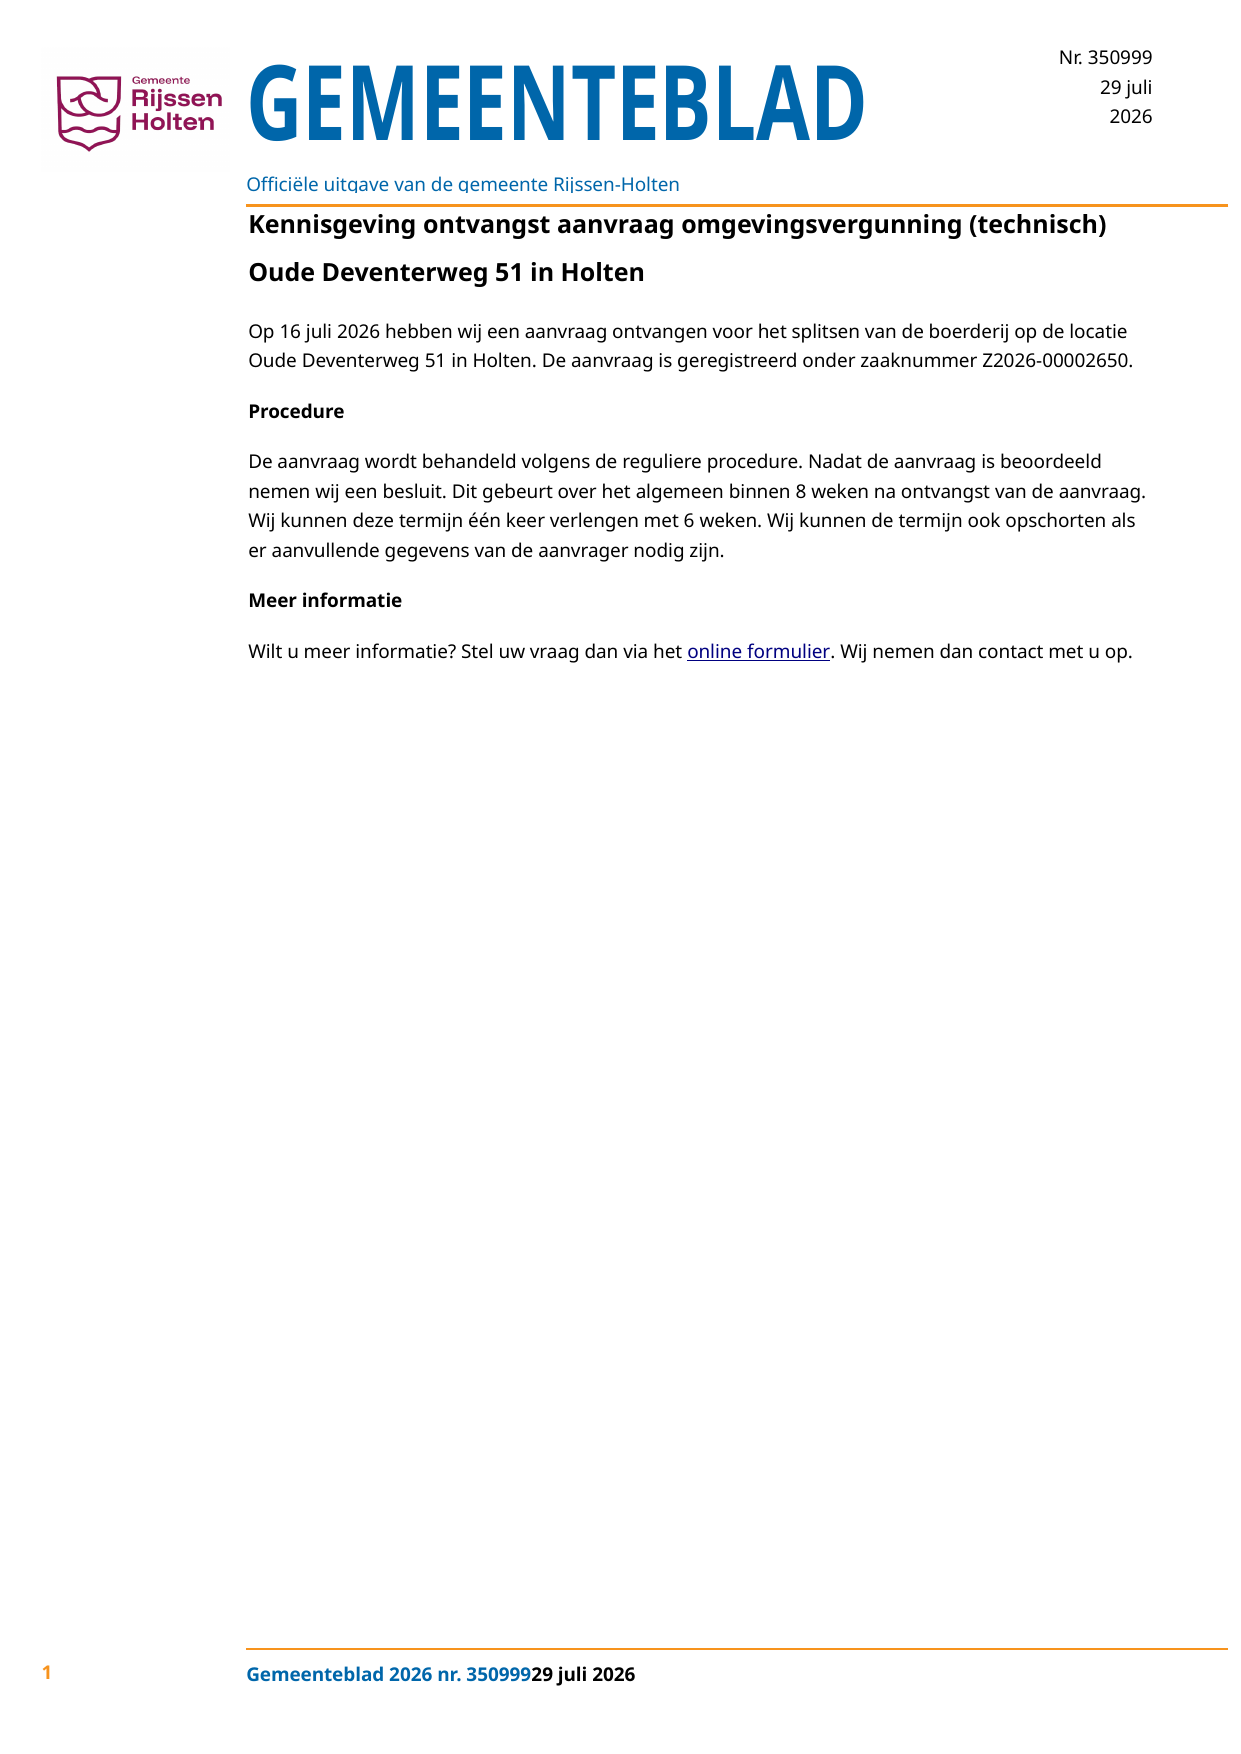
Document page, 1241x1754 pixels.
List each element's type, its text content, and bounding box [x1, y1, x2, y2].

text Procedure [248, 398, 1152, 424]
picture [41, 47, 231, 172]
text Wilt u meer informatie? Stel uw vraag dan via het online formulier. Wij nemen dan contact met u op. [248, 638, 1152, 664]
text Kennisgeving ontvangst aanvraag omgevingsvergunning (technisch) Oude Deventerweg 51 in Holten [248, 207, 1152, 288]
text Meer informatie [248, 587, 1152, 613]
text De aanvraag wordt behandeld volgens de reguliere procedure. Nadat de aanvraag is beoordeeld nemen wij een besluit. Dit gebeurt over het algemeen binnen 8 weken na ontvangst van de aanvraag. Wij kunnen deze termijn één keer verlengen met 6 weken. Wij kunnen de termijn ook opschorten als er aanvullende gegevens van de aanvrager nodig zijn. [248, 448, 1152, 563]
text Op 16 juli 2026 hebben wij een aanvraag ontvangen voor het splitsen van de boerderij op de locatie Oude Deventerweg 51 in Holten. De aanvraag is geregistreerd onder zaaknummer Z2026-00002650. [248, 318, 1152, 373]
